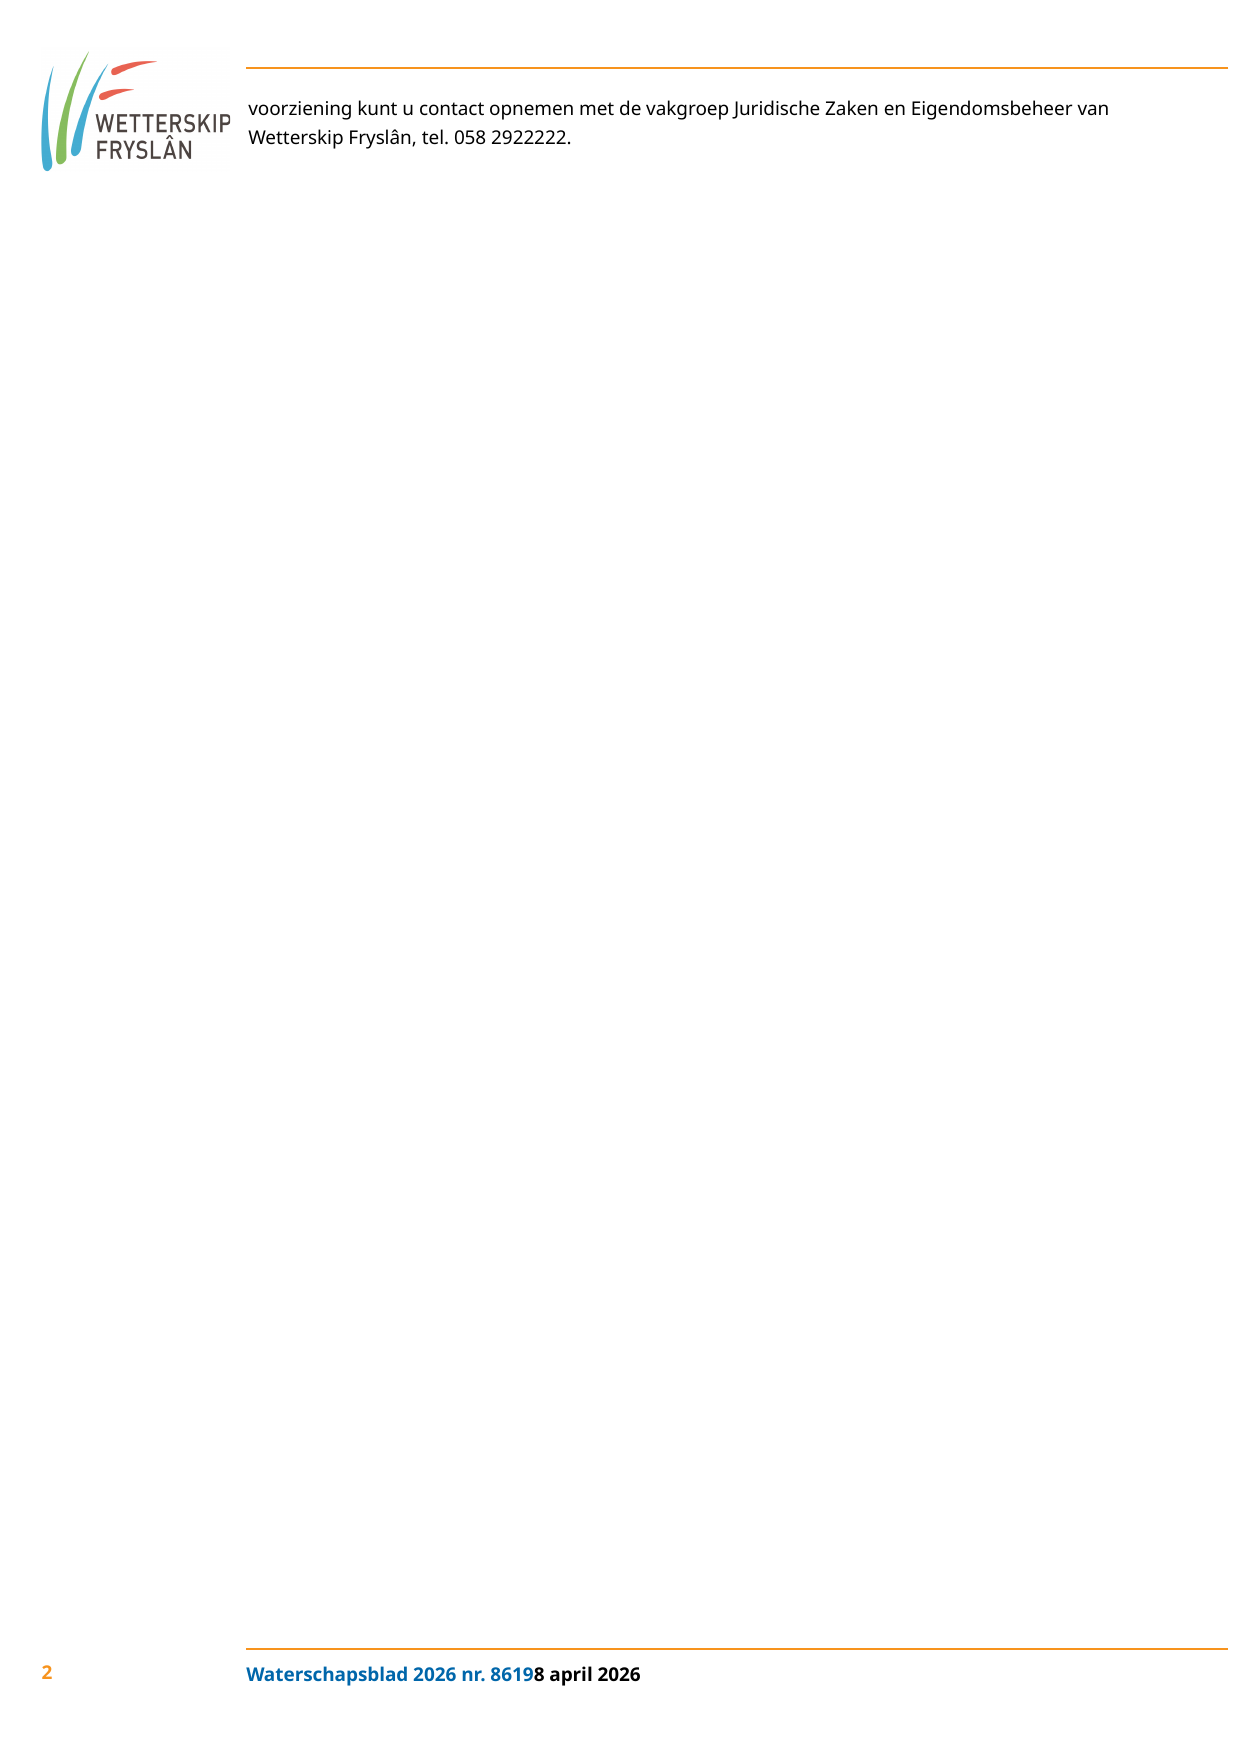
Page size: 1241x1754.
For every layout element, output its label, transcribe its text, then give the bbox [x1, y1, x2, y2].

text voorziening kunt u contact opnemen met de vakgroep Juridische Zaken en Eigendomsbeheer van Wetterskip Fryslân, tel. 058 2922222. [248, 95, 1152, 150]
picture [41, 47, 231, 172]
